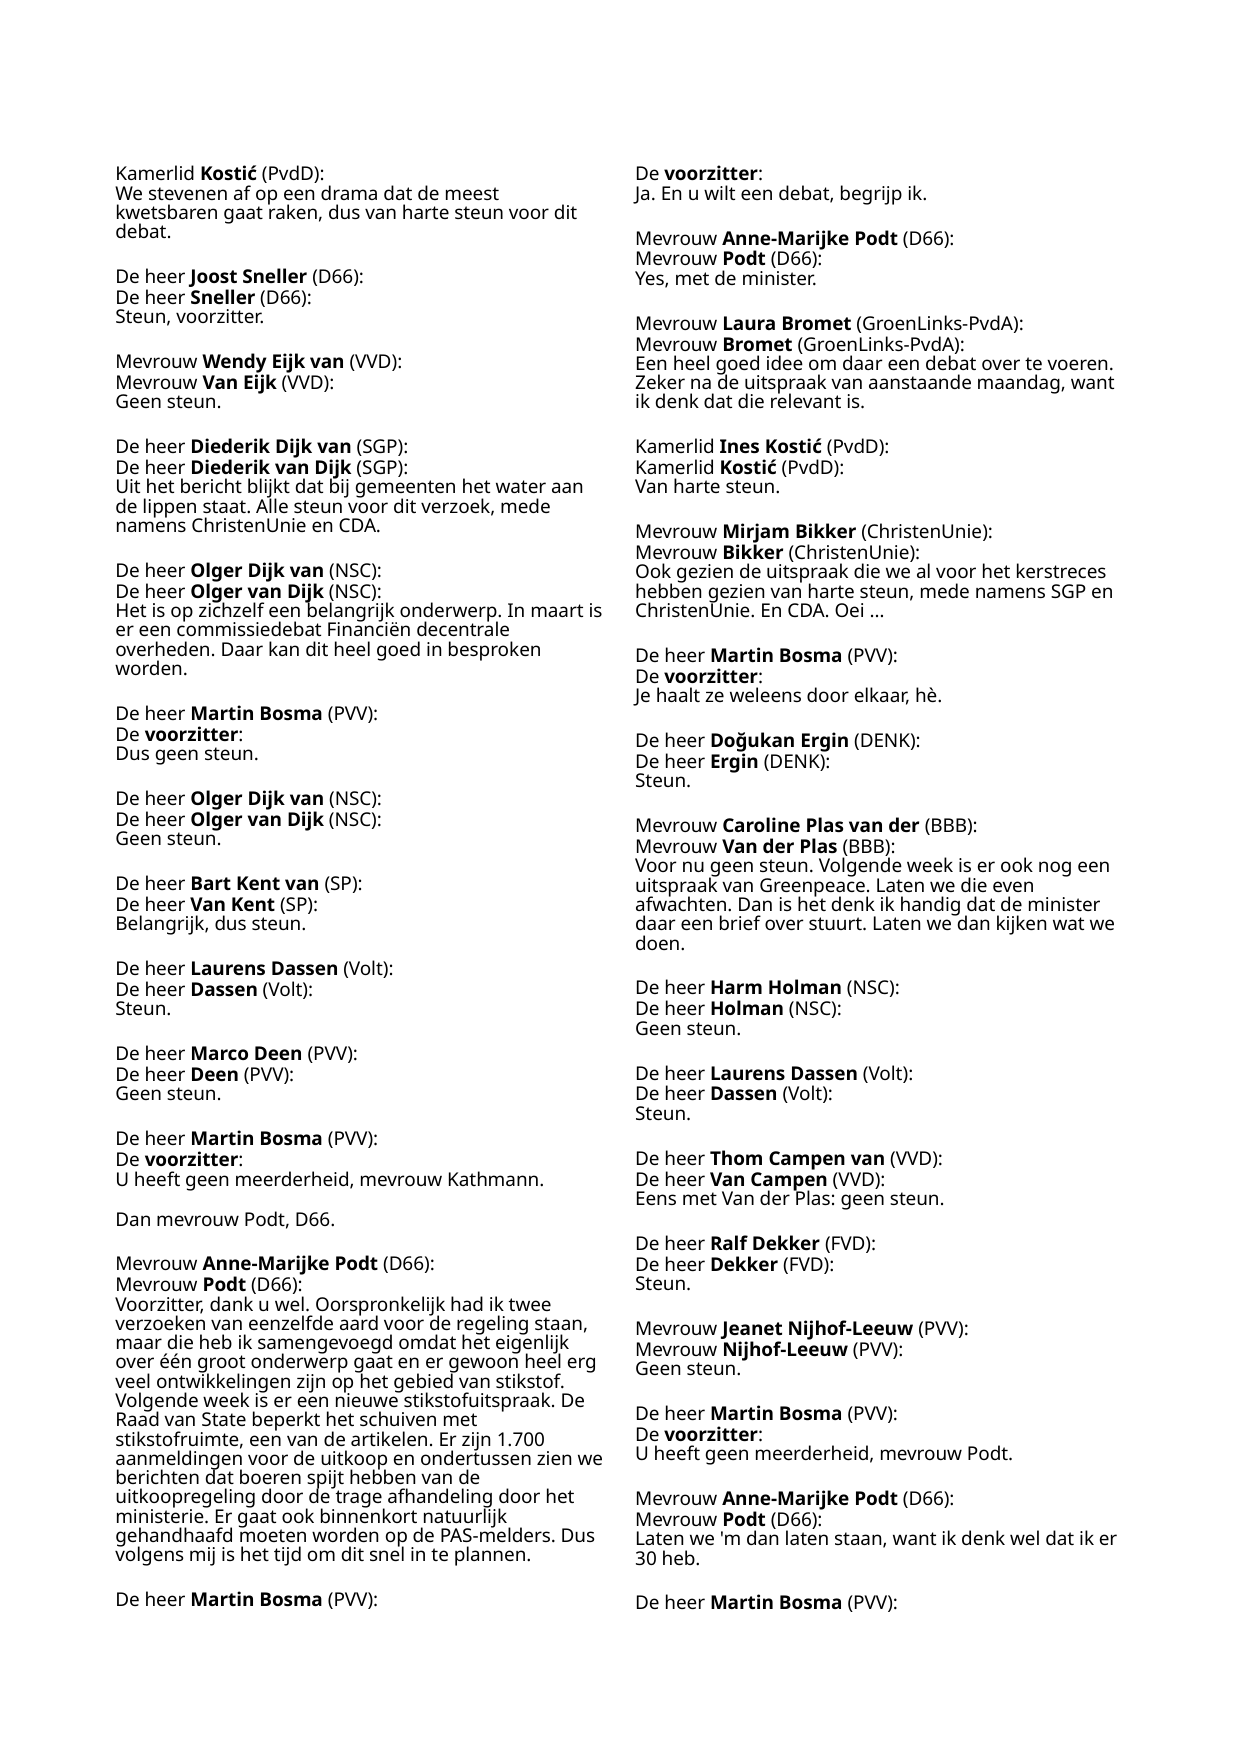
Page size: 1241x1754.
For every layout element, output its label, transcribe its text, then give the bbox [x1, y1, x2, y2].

text De heer Martin Bosma (PVV): [635, 1400, 1125, 1426]
text U heeft geen meerderheid, mevrouw Kathmann. [115, 1171, 605, 1190]
text Mevrouw Podt (D66): [635, 250, 1125, 270]
text De heer Holman (NSC): [635, 1000, 1125, 1019]
text Steun. [635, 1275, 1125, 1294]
text Geen steun. [635, 1360, 1125, 1379]
text De heer Ralf Dekker (FVD): [635, 1230, 1125, 1256]
text De heer Deen (PVV): [115, 1066, 605, 1085]
text We stevenen af op een drama dat de meest kwetsbaren gaat raken, dus van harte steun voor dit debat. [115, 184, 605, 242]
text Kamerlid Kostić (PvdD): [635, 459, 1125, 478]
text De heer Joost Sneller (D66): [115, 263, 605, 289]
text De heer Sneller (D66): [115, 289, 605, 308]
text De heer Olger Dijk van (NSC): [115, 785, 605, 811]
text Laten we 'm dan laten staan, want ik denk wel dat ik er 30 heb. [635, 1530, 1125, 1569]
text De voorzitter: [635, 668, 1125, 687]
text Mevrouw Van Eijk (VVD): [115, 374, 605, 393]
text De heer Diederik van Dijk (SGP): [115, 459, 605, 478]
text De heer Olger Dijk van (NSC): [115, 557, 605, 583]
text Ja. En u wilt een debat, begrijp ik. [635, 184, 1125, 204]
text Het is op zichzelf een belangrijk onderwerp. In maart is er een commissiedebat Financiën decentrale overheden. Daar kan dit heel goed in besproken worden. [115, 602, 605, 679]
text Mevrouw Laura Bromet (GroenLinks-PvdA): [635, 310, 1125, 336]
text Mevrouw Wendy Eijk van (VVD): [115, 348, 605, 374]
text Mevrouw Jeanet Nijhof-Leeuw (PVV): [635, 1315, 1125, 1341]
text De heer Van Kent (SP): [115, 896, 605, 915]
text De heer Dekker (FVD): [635, 1256, 1125, 1275]
text Eens met Van der Plas: geen steun. [635, 1190, 1125, 1209]
text Mevrouw Anne-Marijke Podt (D66): [635, 225, 1125, 250]
text Belangrijk, dus steun. [115, 915, 605, 934]
text De heer Doğukan Ergin (DENK): [635, 727, 1125, 753]
text Geen steun. [115, 393, 605, 413]
text De heer Dassen (Volt): [115, 981, 605, 1000]
text De heer Martin Bosma (PVV): [115, 700, 605, 726]
text Mevrouw Mirjam Bikker (ChristenUnie): [635, 518, 1125, 544]
text Mevrouw Bikker (ChristenUnie): [635, 544, 1125, 563]
text De heer Laurens Dassen (Volt): [635, 1060, 1125, 1085]
text Mevrouw Van der Plas (BBB): [635, 838, 1125, 857]
text Een heel goed idee om daar een debat over te voeren. Zeker na de uitspraak van aanstaande maandag, want ik denk dat die relevant is. [635, 355, 1125, 413]
text De voorzitter: [635, 1426, 1125, 1445]
text Ook gezien de uitspraak die we al voor het kerstreces hebben gezien van harte steun, mede namens SGP en ChristenUnie. En CDA. Oei … [635, 563, 1125, 621]
text Mevrouw Anne-Marijke Podt (D66): [635, 1485, 1125, 1511]
text De voorzitter: [115, 1151, 605, 1171]
text De voorzitter: [635, 165, 1125, 184]
text De heer Dassen (Volt): [635, 1085, 1125, 1105]
text Geen steun. [115, 830, 605, 849]
text Steun. [115, 1000, 605, 1019]
text Mevrouw Podt (D66): [635, 1511, 1125, 1530]
text Steun. [635, 772, 1125, 792]
text Geen steun. [635, 1019, 1125, 1039]
text Mevrouw Caroline Plas van der (BBB): [635, 812, 1125, 838]
text Yes, met de minister. [635, 270, 1125, 289]
text De heer Olger van Dijk (NSC): [115, 811, 605, 830]
text Je haalt ze weleens door elkaar, hè. [635, 687, 1125, 706]
text U heeft geen meerderheid, mevrouw Podt. [635, 1445, 1125, 1464]
text De heer Martin Bosma (PVV): [115, 1586, 605, 1612]
text De heer Diederik Dijk van (SGP): [115, 433, 605, 459]
text Voorzitter, dank u wel. Oorspronkelijk had ik twee verzoeken van eenzelfde aard voor de regeling staan, maar die heb ik samengevoegd omdat het eigenlijk over één groot onderwerp gaat en er gewoon heel erg veel ontwikkelingen zijn op het gebied van stikstof. Volgende week is er een nieuwe stikstofuitspraak. De Raad van State beperkt het schuiven met stikstofruimte, een van de artikelen. Er zijn 1.700 aanmeldingen voor de uitkoop en ondertussen zien we berichten dat boeren spijt hebben van de uitkoopregeling door de trage afhandeling door het ministerie. Er gaat ook binnenkort natuurlijk gehandhaafd moeten worden op de PAS-melders. Dus volgens mij is het tijd om dit snel in te plannen. [115, 1296, 605, 1565]
text Voor nu geen steun. Volgende week is er ook nog een uitspraak van Greenpeace. Laten we die even afwachten. Dan is het denk ik handig dat de minister daar een brief over stuurt. Laten we dan kijken wat we doen. [635, 857, 1125, 954]
text Mevrouw Bromet (GroenLinks-PvdA): [635, 336, 1125, 355]
text Dus geen steun. [115, 745, 605, 764]
text De voorzitter: [115, 726, 605, 745]
text De heer Thom Campen van (VVD): [635, 1145, 1125, 1171]
text De heer Ergin (DENK): [635, 753, 1125, 772]
text De heer Van Campen (VVD): [635, 1171, 1125, 1190]
text Dan mevrouw Podt, D66. [115, 1211, 605, 1230]
text Steun. [635, 1105, 1125, 1124]
text De heer Olger van Dijk (NSC): [115, 583, 605, 602]
text De heer Martin Bosma (PVV): [115, 1126, 605, 1151]
text De heer Martin Bosma (PVV): [635, 642, 1125, 668]
text De heer Martin Bosma (PVV): [635, 1589, 1125, 1615]
text De heer Bart Kent van (SP): [115, 870, 605, 896]
text De heer Harm Holman (NSC): [635, 974, 1125, 1000]
text Kamerlid Ines Kostić (PvdD): [635, 433, 1125, 459]
text Geen steun. [115, 1085, 605, 1105]
text Steun, voorzitter. [115, 308, 605, 327]
text Uit het bericht blijkt dat bij gemeenten het water aan de lippen staat. Alle steun voor dit verzoek, mede namens ChristenUnie en CDA. [115, 478, 605, 536]
text Van harte steun. [635, 478, 1125, 498]
text De heer Marco Deen (PVV): [115, 1040, 605, 1066]
text Mevrouw Podt (D66): [115, 1276, 605, 1296]
text Mevrouw Anne-Marijke Podt (D66): [115, 1251, 605, 1276]
text De heer Laurens Dassen (Volt): [115, 955, 605, 981]
text Mevrouw Nijhof-Leeuw (PVV): [635, 1341, 1125, 1360]
text Kamerlid Kostić (PvdD): [115, 165, 605, 184]
